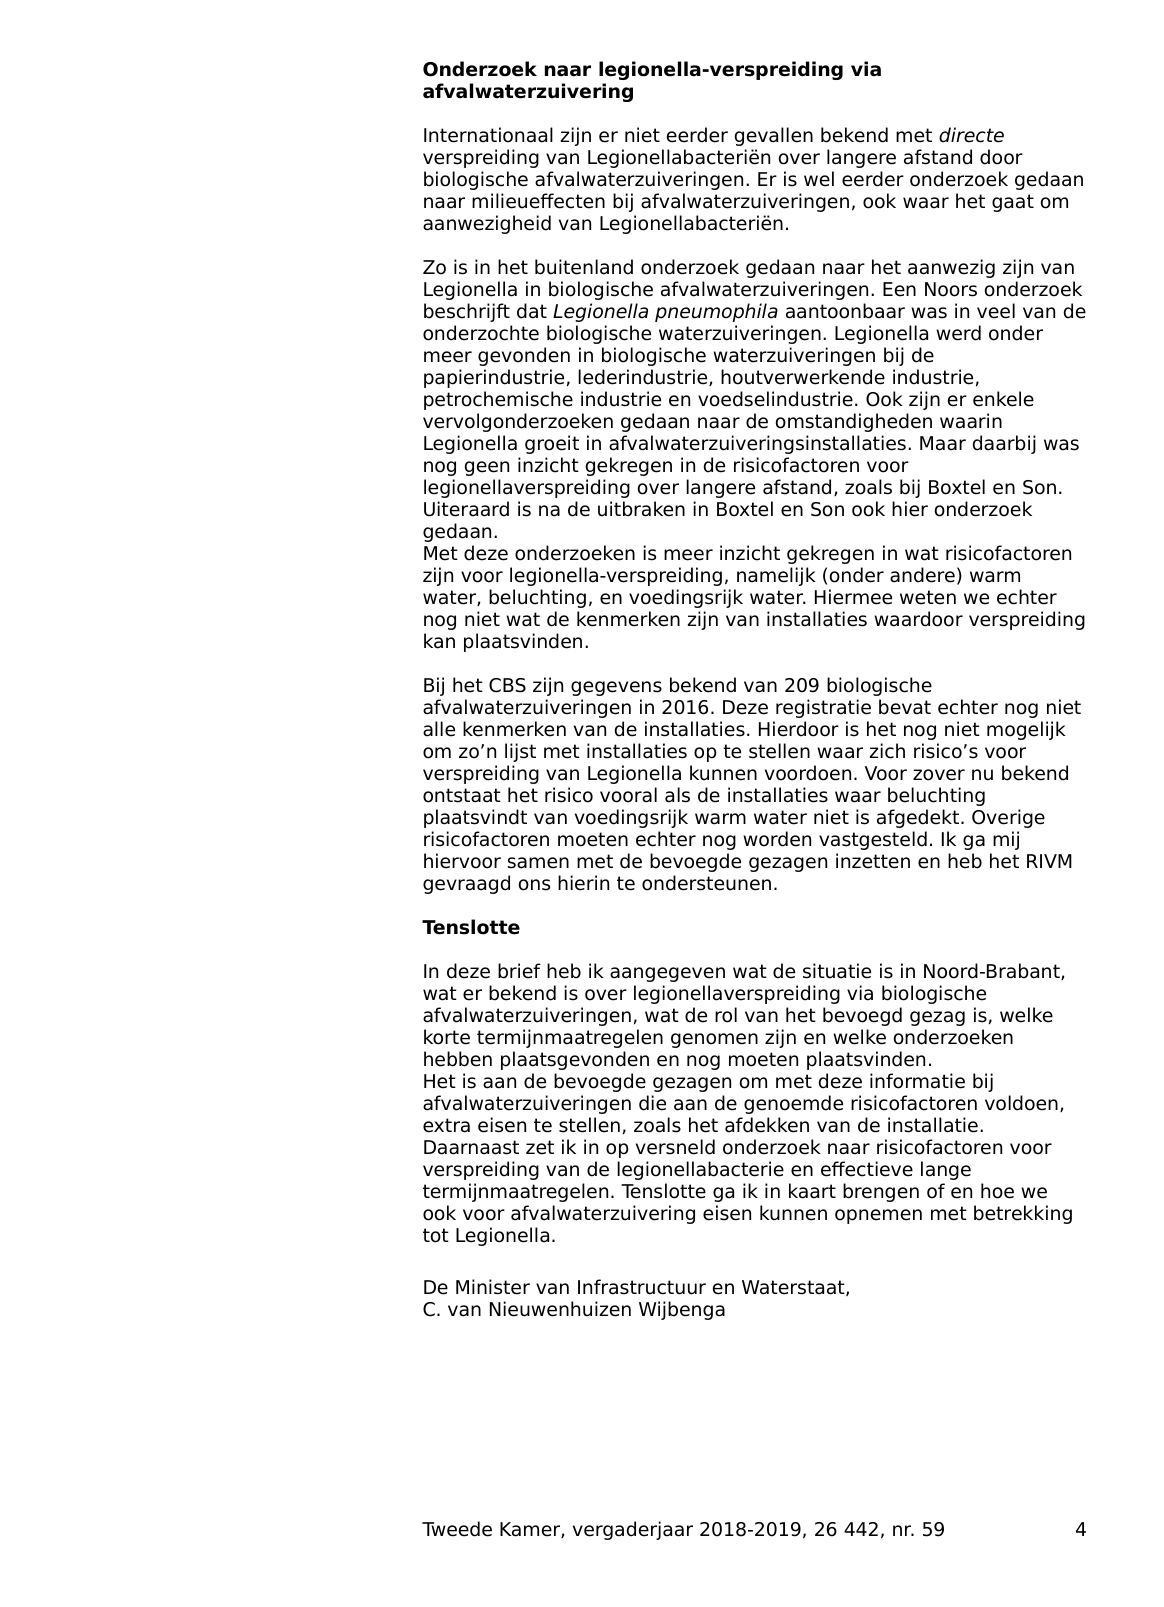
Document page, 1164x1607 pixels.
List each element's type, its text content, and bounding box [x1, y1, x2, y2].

text Zo is in het buitenland onderzoek gedaan naar het aanwezig zijn van Legionella in biologische afvalwaterzuiveringen. Een Noors onderzoek beschrijft dat Legionella pneumophila aantoonbaar was in veel van de onderzochte biologische waterzuiveringen. Legionella werd onder meer gevonden in biologische waterzuiveringen bij de papierindustrie, lederindustrie, houtverwerkende industrie, petrochemische industrie en voedselindustrie. Ook zijn er enkele vervolgonderzoeken gedaan naar de omstandigheden waarin Legionella groeit in afvalwaterzuiveringsinstallaties. Maar daarbij was nog geen inzicht gekregen in de risicofactoren voor legionellaverspreiding over langere afstand, zoals bij Boxtel en Son. Uiteraard is na de uitbraken in Boxtel en Son ook hier onderzoek gedaan. [422, 257, 1087, 543]
text De Minister van Infrastructuur en Waterstaat, C. van Nieuwenhuizen Wijbenga [422, 1277, 1087, 1321]
text In deze brief heb ik aangegeven wat de situatie is in Noord-Brabant, wat er bekend is over legionellaverspreiding via biologische afvalwaterzuiveringen, wat de rol van het bevoegd gezag is, welke korte termijnmaatregelen genomen zijn en welke onderzoeken hebben plaatsgevonden en nog moeten plaatsvinden. [422, 961, 1087, 1071]
subtitle Tenslotte [422, 917, 1087, 939]
text Het is aan de bevoegde gezagen om met deze informatie bij afvalwaterzuiveringen die aan de genoemde risicofactoren voldoen, extra eisen te stellen, zoals het afdekken van de installatie. Daarnaast zet ik in op versneld onderzoek naar risicofactoren voor verspreiding van de legionellabacterie en effectieve lange termijnmaatregelen. Tenslotte ga ik in kaart brengen of en hoe we ook voor afvalwaterzuivering eisen kunnen opnemen met betrekking tot Legionella. [422, 1071, 1087, 1247]
text Internationaal zijn er niet eerder gevallen bekend met directe verspreiding van Legionellabacteriën over langere afstand door biologische afvalwaterzuiveringen. Er is wel eerder onderzoek gedaan naar milieueffecten bij afvalwaterzuiveringen, ook waar het gaat om aanwezigheid van Legionellabacteriën. [422, 125, 1087, 235]
subtitle Onderzoek naar legionella-verspreiding via afvalwaterzuivering [422, 59, 1087, 103]
text Met deze onderzoeken is meer inzicht gekregen in wat risicofactoren zijn voor legionella-verspreiding, namelijk (onder andere) warm water, beluchting, en voedingsrijk water. Hiermee weten we echter nog niet wat de kenmerken zijn van installaties waardoor verspreiding kan plaatsvinden. [422, 543, 1087, 653]
text Bij het CBS zijn gegevens bekend van 209 biologische afvalwaterzuiveringen in 2016. Deze registratie bevat echter nog niet alle kenmerken van de installaties. Hierdoor is het nog niet mogelijk om zo’n lijst met installaties op te stellen waar zich risico’s voor verspreiding van Legionella kunnen voordoen. Voor zover nu bekend ontstaat het risico vooral als de installaties waar beluchting plaatsvindt van voedingsrijk warm water niet is afgedekt. Overige risicofactoren moeten echter nog worden vastgesteld. Ik ga mij hiervoor samen met de bevoegde gezagen inzetten en heb het RIVM gevraagd ons hierin te ondersteunen. [422, 675, 1087, 895]
